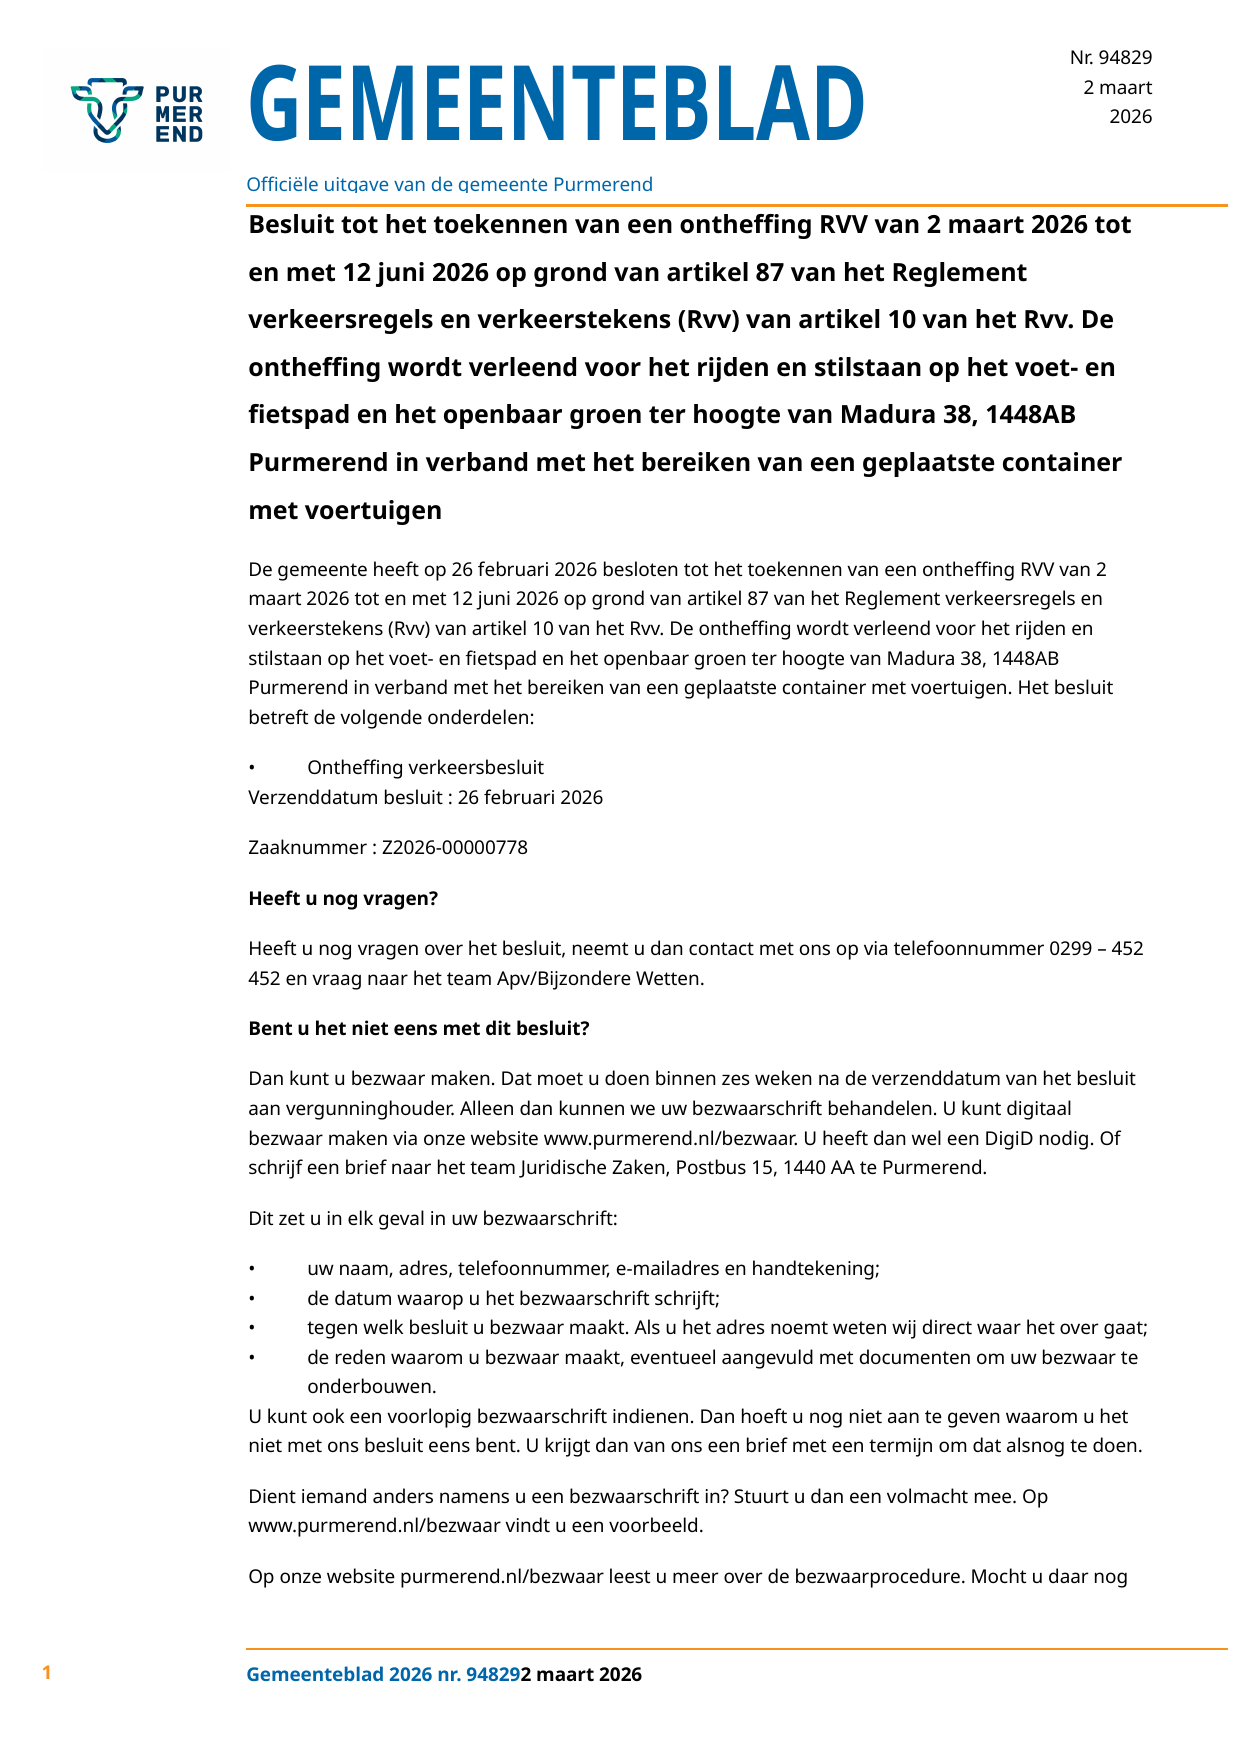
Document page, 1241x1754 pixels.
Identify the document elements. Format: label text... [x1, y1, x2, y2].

text Heeft u nog vragen over het besluit, neemt u dan contact met ons op via telefoonnummer 0299 – 452 452 en vraag naar het team Apv/Bijzondere Wetten. [248, 935, 1152, 990]
text Heeft u nog vragen? [248, 885, 1152, 910]
text De gemeente heeft op 26 februari 2026 besloten tot het toekennen van een ontheffing RVV van 2 maart 2026 tot en met 12 juni 2026 op grond van artikel 87 van het Reglement verkeersregels en verkeerstekens (Rvv) van artikel 10 van het Rvv. De ontheffing wordt verleend voor het rijden en stilstaan op het voet- en fietspad en het openbaar groen ter hoogte van Madura 38, 1448AB Purmerend in verband met het bereiken van een geplaatste container met voertuigen. Het besluit betreft de volgende onderdelen: [248, 556, 1152, 729]
text Zaaknummer : Z2026-00000778 [248, 834, 1152, 860]
text Op onze website purmerend.nl/bezwaar leest u meer over de bezwaarprocedure. Mocht u daar nog [248, 1563, 1152, 1589]
picture [41, 47, 231, 172]
list uw naam, adres, telefoonnummer, e-mailadres en handtekening; [248, 1255, 1152, 1281]
text Dit zet u in elk geval in uw bezwaarschrift: [248, 1205, 1152, 1230]
list de datum waarop u het bezwaarschrift schrijft; [248, 1285, 1152, 1310]
list tegen welk besluit u bezwaar maakt. Als u het adres noemt weten wij direct waar het over gaat; [248, 1314, 1152, 1340]
text Dient iemand anders namens u een bezwaarschrift in? Stuurt u dan een volmacht mee. Op www.purmerend.nl/bezwaar vindt u een voorbeeld. [248, 1483, 1152, 1538]
text Besluit tot het toekennen van een ontheffing RVV van 2 maart 2026 tot en met 12 juni 2026 op grond van artikel 87 van het Reglement verkeersregels en verkeerstekens (Rvv) van artikel 10 van het Rvv. De ontheffing wordt verleend voor het rijden en stilstaan op het voet- en fietspad en het openbaar groen ter hoogte van Madura 38, 1448AB Purmerend in verband met het bereiken van een geplaatste container met voertuigen [248, 207, 1152, 526]
text U kunt ook een voorlopig bezwaarschrift indienen. Dan hoeft u nog niet aan te geven waarom u het niet met ons besluit eens bent. U krijgt dan van ons een brief met een termijn om dat alsnog te doen. [248, 1403, 1152, 1458]
text Bent u het niet eens met dit besluit? [248, 1015, 1152, 1041]
list Ontheffing verkeersbesluit [248, 754, 1152, 780]
text Dan kunt u bezwaar maken. Dat moet u doen binnen zes weken na de verzenddatum van het besluit aan vergunninghouder. Alleen dan kunnen we uw bezwaarschrift behandelen. U kunt digitaal bezwaar maken via onze website www.purmerend.nl/bezwaar. U heeft dan wel een DigiD nodig. Of schrijf een brief naar het team Juridische Zaken, Postbus 15, 1440 AA te Purmerend. [248, 1066, 1152, 1180]
list de reden waarom u bezwaar maakt, eventueel aangevuld met documenten om uw bezwaar te onderbouwen. [248, 1344, 1152, 1399]
text Verzenddatum besluit : 26 februari 2026 [248, 784, 1152, 809]
